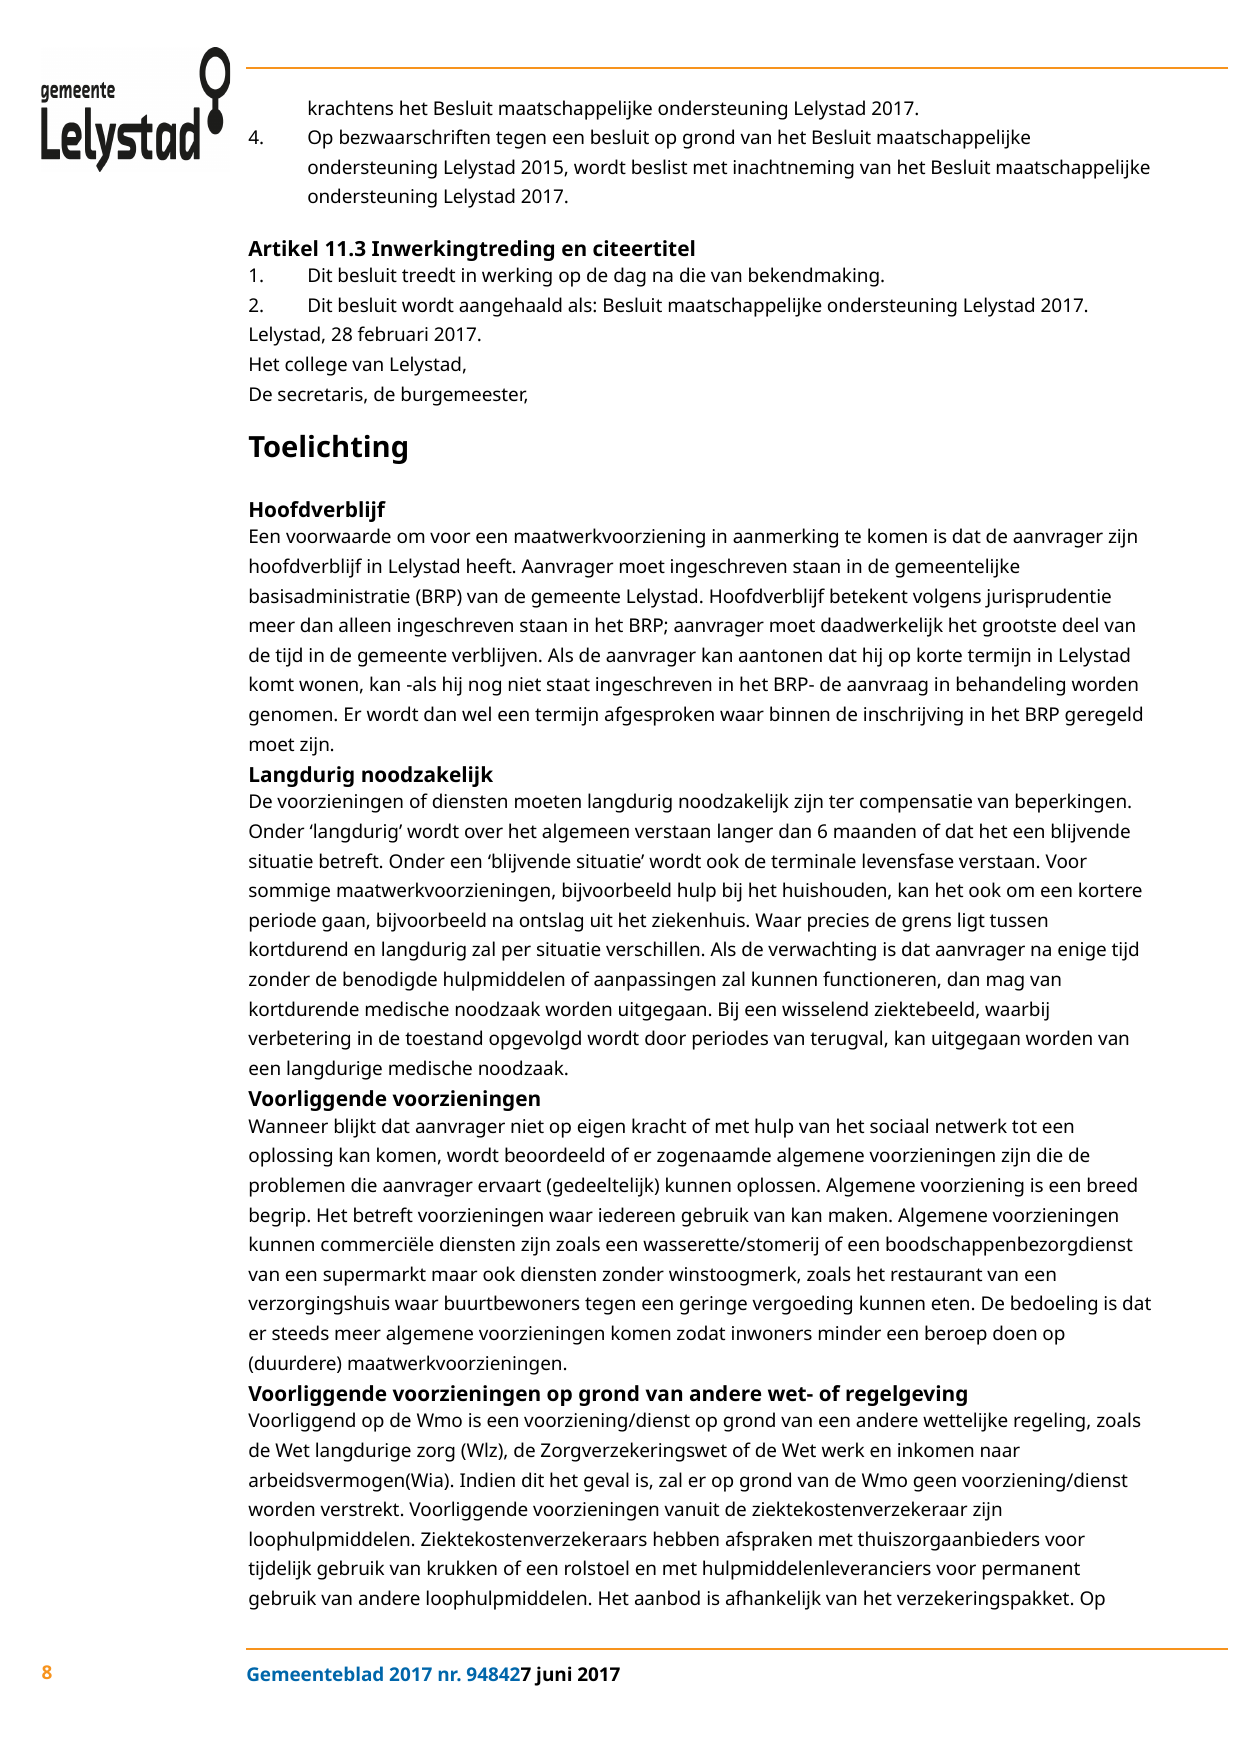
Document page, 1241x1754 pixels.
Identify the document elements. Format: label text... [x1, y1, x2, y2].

text Hoofdverblijf [248, 495, 1152, 524]
list Op bezwaarschriften tegen een besluit op grond van het Besluit maatschappelijke ondersteuning Lelystad 2015, wordt beslist met inachtneming van het Besluit maatschappelijke ondersteuning Lelystad 2017. [248, 124, 1152, 209]
text Lelystad, 28 februari 2017. [248, 322, 1152, 347]
list Dit besluit wordt aangehaald als: Besluit maatschappelijke ondersteuning Lelystad 2017. [248, 292, 1152, 318]
picture [41, 47, 231, 172]
list krachtens het Besluit maatschappelijke ondersteuning Lelystad 2017. [248, 95, 1152, 121]
list Dit besluit treedt in werking op de dag na die van bekendmaking. [248, 262, 1152, 288]
text Langdurig noodzakelijk [248, 760, 1152, 789]
text Wanneer blijkt dat aanvrager niet op eigen kracht of met hulp van het sociaal netwerk tot een oplossing kan komen, wordt beoordeeld of er zogenaamde algemene voorzieningen zijn die de problemen die aanvrager ervaart (gedeeltelijk) kunnen oplossen. Algemene voorziening is een breed begrip. Het betreft voorzieningen waar iedereen gebruik van kan maken. Algemene voorzieningen kunnen commerciële diensten zijn zoals een wasserette/stomerij of een boodschappenbezorgdienst van een supermarkt maar ook diensten zonder winstoogmerk, zoals het restaurant van een verzorgingshuis waar buurtbewoners tegen een geringe vergoeding kunnen eten. De bedoeling is dat er steeds meer algemene voorzieningen komen zodat inwoners minder een beroep doen op (duurdere) maatwerkvoorzieningen. [248, 1113, 1152, 1375]
text Voorliggende voorzieningen op grond van andere wet- of regelgeving [248, 1379, 1152, 1408]
text Het college van Lelystad, [248, 351, 1152, 377]
text Voorliggende voorzieningen [248, 1084, 1152, 1113]
text De secretaris, de burgemeester, [248, 381, 1152, 406]
text Toelichting [248, 426, 1152, 466]
text De voorzieningen of diensten moeten langdurig noodzakelijk zijn ter compensatie van beperkingen. Onder ‘langdurig’ wordt over het algemeen verstaan langer dan 6 maanden of dat het een blijvende situatie betreft. Onder een ‘blijvende situatie’ wordt ook de terminale levensfase verstaan. Voor sommige maatwerkvoorzieningen, bijvoorbeeld hulp bij het huishouden, kan het ook om een kortere periode gaan, bijvoorbeeld na ontslag uit het ziekenhuis. Waar precies de grens ligt tussen kortdurend en langdurig zal per situatie verschillen. Als de verwachting is dat aanvrager na enige tijd zonder de benodigde hulpmiddelen of aanpassingen zal kunnen functioneren, dan mag van kortdurende medische noodzaak worden uitgegaan. Bij een wisselend ziektebeeld, waarbij verbetering in de toestand opgevolgd wordt door periodes van terugval, kan uitgegaan worden van een langdurige medische noodzaak. [248, 789, 1152, 1081]
text Voorliggend op de Wmo is een voorziening/dienst op grond van een andere wettelijke regeling, zoals de Wet langdurige zorg (Wlz), de Zorgverzekeringswet of de Wet werk en inkomen naar arbeidsvermogen(Wia). Indien dit het geval is, zal er op grond van de Wmo geen voorziening/dienst worden verstrekt. Voorliggende voorzieningen vanuit de ziektekostenverzekeraar zijn loophulpmiddelen. Ziektekostenverzekeraars hebben afspraken met thuiszorgaanbieders voor tijdelijk gebruik van krukken of een rolstoel en met hulpmiddelenleveranciers voor permanent gebruik van andere loophulpmiddelen. Het aanbod is afhankelijk van het verzekeringspakket. Op [248, 1408, 1152, 1611]
text Een voorwaarde om voor een maatwerkvoorziening in aanmerking te komen is dat de aanvrager zijn hoofdverblijf in Lelystad heeft. Aanvrager moet ingeschreven staan in de gemeentelijke basisadministratie (BRP) van de gemeente Lelystad. Hoofdverblijf betekent volgens jurisprudentie meer dan alleen ingeschreven staan in het BRP; aanvrager moet daadwerkelijk het grootste deel van de tijd in de gemeente verblijven. Als de aanvrager kan aantonen dat hij op korte termijn in Lelystad komt wonen, kan -als hij nog niet staat ingeschreven in het BRP- de aanvraag in behandeling worden genomen. Er wordt dan wel een termijn afgesproken waar binnen de inschrijving in het BRP geregeld moet zijn. [248, 524, 1152, 756]
text Artikel 11.3 Inwerkingtreding en citeertitel [248, 234, 1152, 262]
